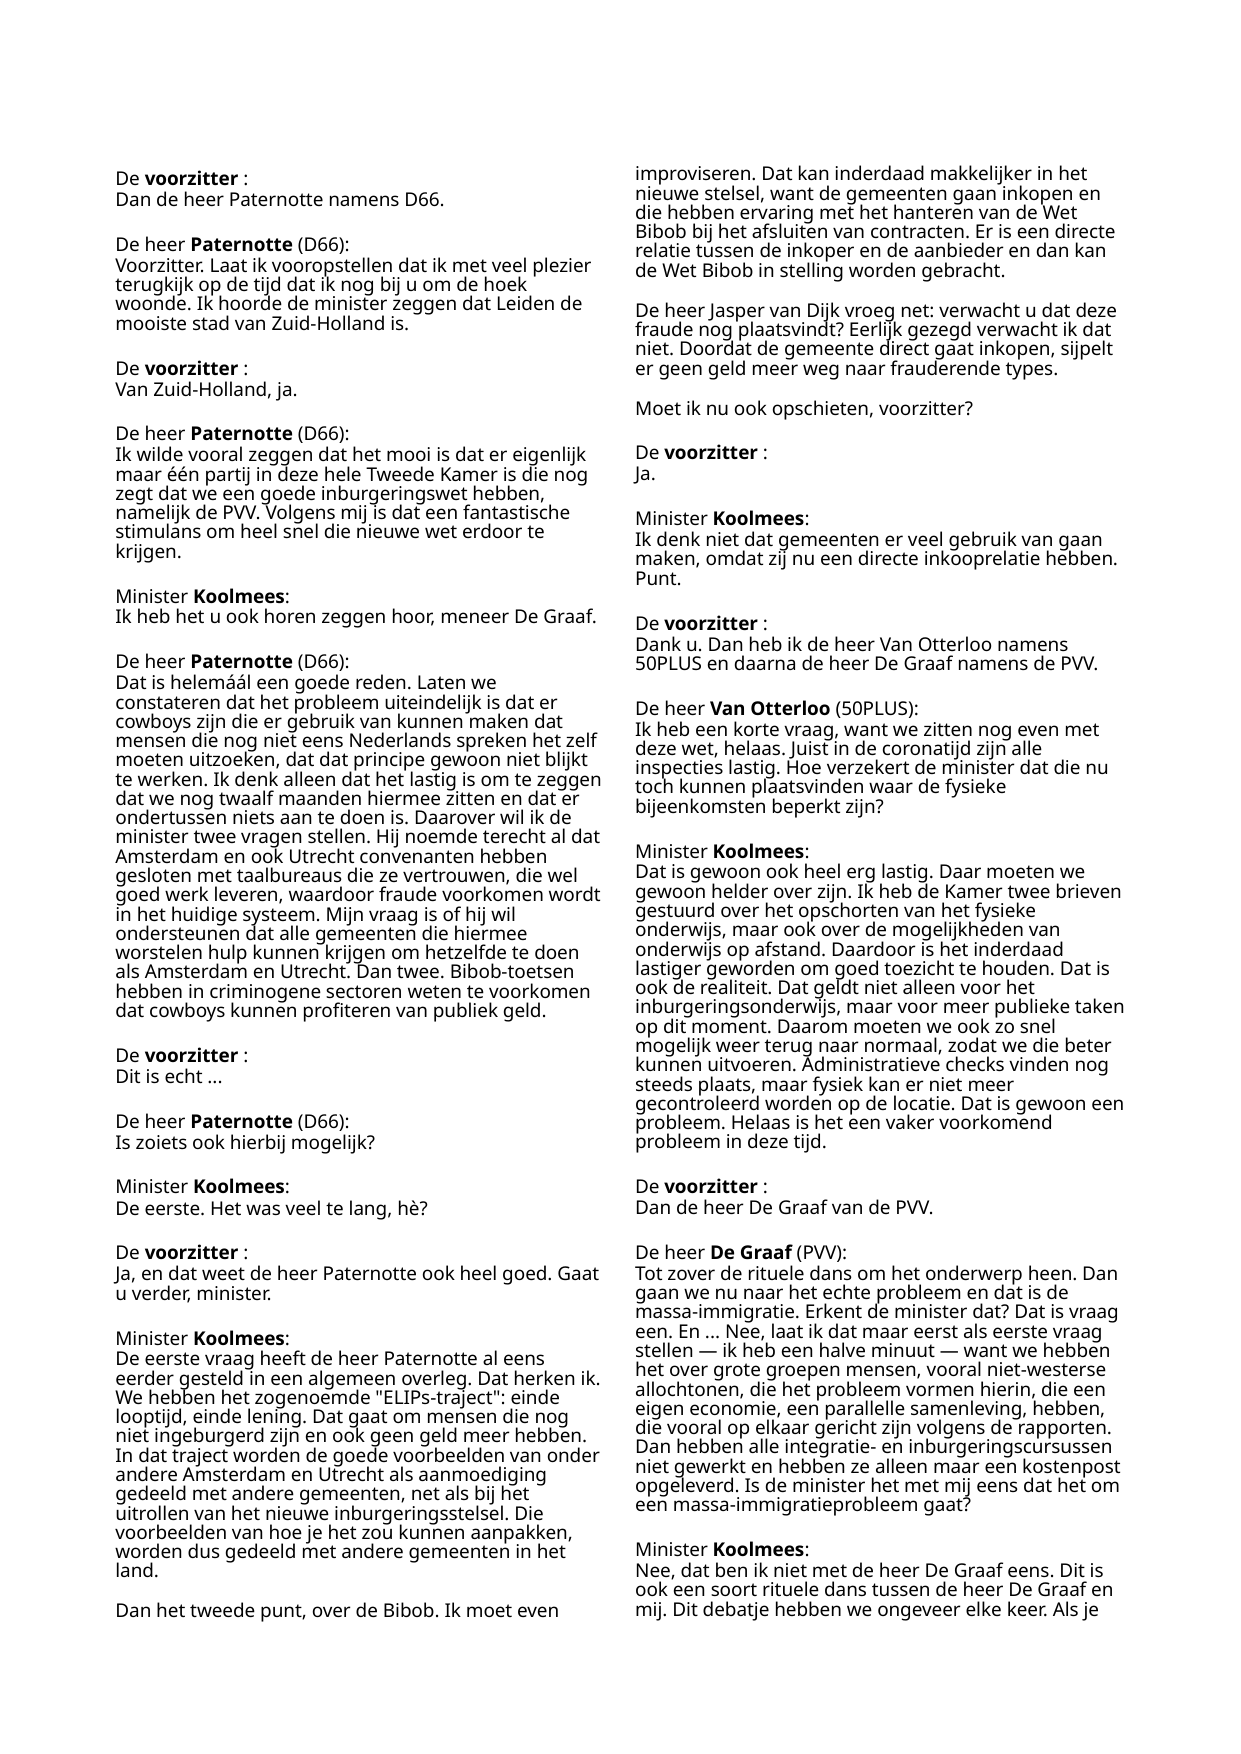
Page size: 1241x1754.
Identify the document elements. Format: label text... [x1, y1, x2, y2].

text Minister Koolmees: [635, 505, 1125, 531]
text Dank u. Dan heb ik de heer Van Otterloo namens 50PLUS en daarna de heer De Graaf namens de PVV. [635, 636, 1125, 674]
text De heer Van Otterloo (50PLUS): [635, 695, 1125, 721]
text Is zoiets ook hierbij mogelijk? [115, 1134, 605, 1153]
text De heer De Graaf (PVV): [635, 1239, 1125, 1265]
text Dan de heer De Graaf van de PVV. [635, 1199, 1125, 1218]
text Dan het tweede punt, over de Bibob. Ik moet even [115, 1602, 605, 1622]
text Minister Koolmees: [115, 1174, 605, 1199]
text improviseren. Dat kan inderdaad makkelijker in het nieuwe stelsel, want de gemeenten gaan inkopen en die hebben ervaring met het hanteren van de Wet Bibob bij het afsluiten van contracten. Er is een directe relatie tussen de inkoper en de aanbieder en dan kan de Wet Bibob in stelling worden gebracht. [635, 165, 1125, 281]
text Ja. [635, 465, 1125, 484]
text Minister Koolmees: [635, 1536, 1125, 1562]
text Minister Koolmees: [115, 583, 605, 608]
text Ja, en dat weet de heer Paternotte ook heel goed. Gaat u verder, minister. [115, 1265, 605, 1304]
text De voorzitter : [635, 610, 1125, 636]
text De voorzitter : [635, 1173, 1125, 1199]
text De heer Jasper van Dijk vroeg net: verwacht u dat deze fraude nog plaatsvindt? Eerlijk gezegd verwacht ik dat niet. Doordat de gemeente direct gaat inkopen, sijpelt er geen geld meer weg naar frauderende types. [635, 302, 1125, 379]
text Voorzitter. Laat ik vooropstellen dat ik met veel plezier terugkijk op de tijd dat ik nog bij u om de hoek woonde. Ik hoorde de minister zeggen dat Leiden de mooiste stad van Zuid-Holland is. [115, 257, 605, 334]
text De eerste vraag heeft de heer Paternotte al eens eerder gesteld in een algemeen overleg. Dat herken ik. We hebben het zogenoemde "ELIPs-traject": einde looptijd, einde lening. Dat gaat om mensen die nog niet ingeburgerd zijn en ook geen geld meer hebben. In dat traject worden de goede voorbeelden van onder andere Amsterdam en Utrecht als aanmoediging gedeeld met andere gemeenten, net als bij het uitrollen van het nieuwe inburgeringsstelsel. Die voorbeelden van hoe je het zou kunnen aanpakken, worden dus gedeeld met andere gemeenten in het land. [115, 1350, 605, 1582]
text De eerste. Het was veel te lang, hè? [115, 1199, 605, 1219]
text Van Zuid-Holland, ja. [115, 381, 605, 400]
text Minister Koolmees: [635, 838, 1125, 863]
text Ik heb een korte vraag, want we zitten nog even met deze wet, helaas. Juist in de coronatijd zijn alle inspecties lastig. Hoe verzekert de minister dat die nu toch kunnen plaatsvinden waar de fysieke bijeenkomsten beperkt zijn? [635, 721, 1125, 817]
text De heer Paternotte (D66): [115, 421, 605, 446]
text De voorzitter : [115, 355, 605, 381]
text Dat is gewoon ook heel erg lastig. Daar moeten we gewoon helder over zijn. Ik heb de Kamer twee brieven gestuurd over het opschorten van het fysieke onderwijs, maar ook over de mogelijkheden van onderwijs op afstand. Daardoor is het inderdaad lastiger geworden om goed toezicht te houden. Dat is ook de realiteit. Dat geldt niet alleen voor het inburgeringsonderwijs, maar voor meer publieke taken op dit moment. Daarom moeten we ook zo snel mogelijk weer terug naar normaal, zodat we die beter kunnen uitvoeren. Administratieve checks vinden nog steeds plaats, maar fysiek kan er niet meer gecontroleerd worden op de locatie. Dat is gewoon een probleem. Helaas is het een vaker voorkomend probleem in deze tijd. [635, 863, 1125, 1153]
text De voorzitter : [115, 1042, 605, 1068]
text Ik wilde vooral zeggen dat het mooi is dat er eigenlijk maar één partij in deze hele Tweede Kamer is die nog zegt dat we een goede inburgeringswet hebben, namelijk de PVV. Volgens mij is dat een fantastische stimulans om heel snel die nieuwe wet erdoor te krijgen. [115, 446, 605, 562]
text De heer Paternotte (D66): [115, 231, 605, 257]
text Minister Koolmees: [115, 1325, 605, 1350]
text De voorzitter : [115, 1239, 605, 1265]
text Tot zover de rituele dans om het onderwerp heen. Dan gaan we nu naar het echte probleem en dat is de massa-immigratie. Erkent de minister dat? Dat is vraag een. En ... Nee, laat ik dat maar eerst als eerste vraag stellen — ik heb een halve minuut — want we hebben het over grote groepen mensen, vooral niet-westerse allochtonen, die het probleem vormen hierin, die een eigen economie, een parallelle samenleving, hebben, die vooral op elkaar gericht zijn volgens de rapporten. Dan hebben alle integratie- en inburgeringscursussen niet gewerkt en hebben ze alleen maar een kostenpost opgeleverd. Is de minister het met mij eens dat het om een massa-immigratieprobleem gaat? [635, 1265, 1125, 1516]
text Dan de heer Paternotte namens D66. [115, 191, 605, 210]
text De heer Paternotte (D66): [115, 649, 605, 674]
text De voorzitter : [115, 165, 605, 191]
text De voorzitter : [635, 439, 1125, 465]
text De heer Paternotte (D66): [115, 1108, 605, 1134]
text Moet ik nu ook opschieten, voorzitter? [635, 399, 1125, 419]
text Nee, dat ben ik niet met de heer De Graaf eens. Dit is ook een soort rituele dans tussen de heer De Graaf en mij. Dit debatje hebben we ongeveer elke keer. Als je [635, 1562, 1125, 1620]
text Ik heb het u ook horen zeggen hoor, meneer De Graaf. [115, 608, 605, 628]
text Dat is helemáál een goede reden. Laten we constateren dat het probleem uiteindelijk is dat er cowboys zijn die er gebruik van kunnen maken dat mensen die nog niet eens Nederlands spreken het zelf moeten uitzoeken, dat dat principe gewoon niet blijkt te werken. Ik denk alleen dat het lastig is om te zeggen dat we nog twaalf maanden hiermee zitten en dat er ondertussen niets aan te doen is. Daarover wil ik de minister twee vragen stellen. Hij noemde terecht al dat Amsterdam en ook Utrecht convenanten hebben gesloten met taalbureaus die ze vertrouwen, die wel goed werk leveren, waardoor fraude voorkomen wordt in het huidige systeem. Mijn vraag is of hij wil ondersteunen dat alle gemeenten die hiermee worstelen hulp kunnen krijgen om hetzelfde te doen als Amsterdam en Utrecht. Dan twee. Bibob-toetsen hebben in criminogene sectoren weten te voorkomen dat cowboys kunnen profiteren van publiek geld. [115, 674, 605, 1021]
text Dit is echt ... [115, 1068, 605, 1087]
text Ik denk niet dat gemeenten er veel gebruik van gaan maken, omdat zij nu een directe inkooprelatie hebben. Punt. [635, 531, 1125, 589]
